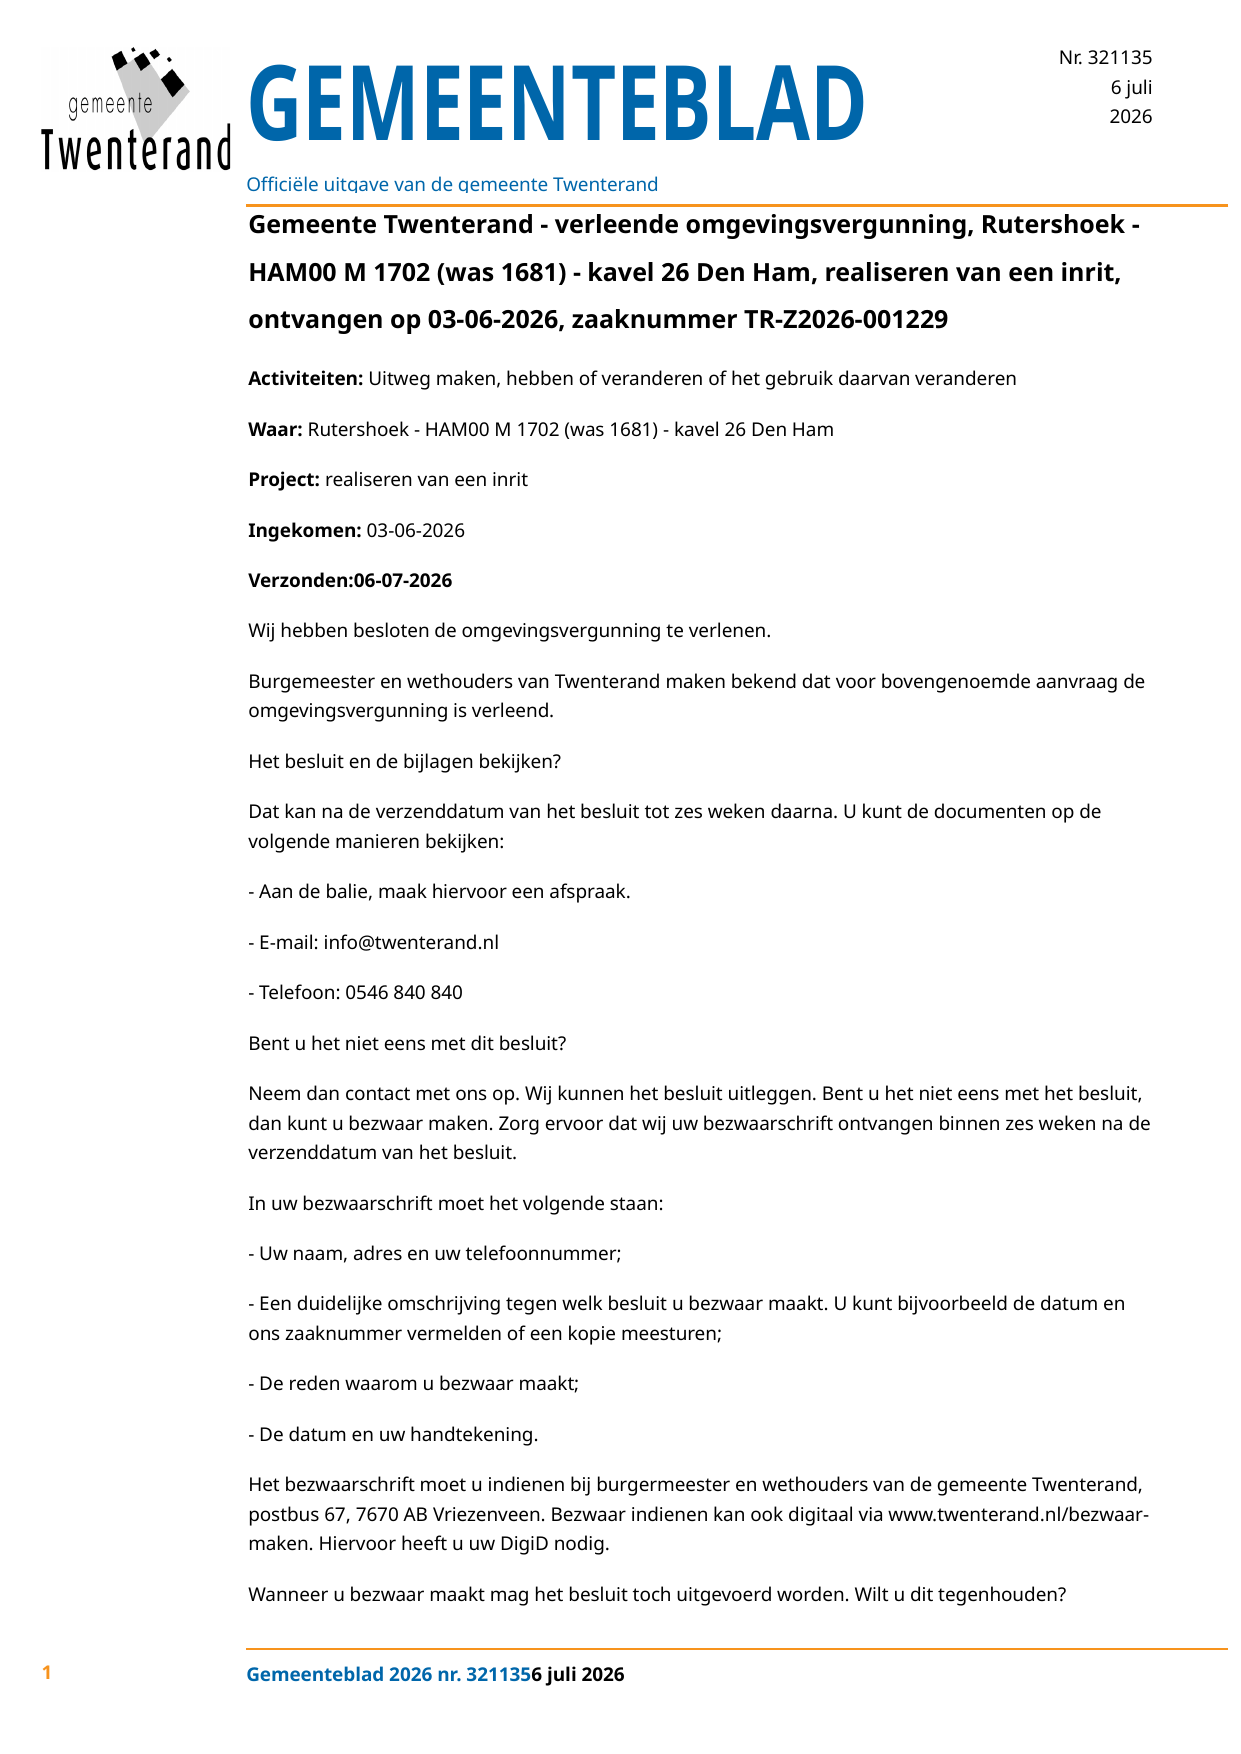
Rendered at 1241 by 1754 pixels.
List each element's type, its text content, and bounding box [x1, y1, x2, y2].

text Het besluit en de bijlagen bekijken? [248, 748, 1152, 774]
text - De datum en uw handtekening. [248, 1421, 1152, 1447]
text Dat kan na de verzenddatum van het besluit tot zes weken daarna. U kunt de documenten op de volgende manieren bekijken: [248, 798, 1152, 854]
text Project: realiseren van een inrit [248, 466, 1152, 492]
text Neem dan contact met ons op. Wij kunnen het besluit uitleggen. Bent u het niet eens met het besluit, dan kunt u bezwaar maken. Zorg ervoor dat wij uw bezwaarschrift ontvangen binnen zes weken na de verzenddatum van het besluit. [248, 1080, 1152, 1165]
picture [41, 47, 231, 172]
text Wij hebben besloten de omgevingsvergunning te verlenen. [248, 618, 1152, 643]
text Activiteiten: Uitweg maken, hebben of veranderen of het gebruik daarvan veranderen [248, 366, 1152, 391]
text Ingekomen: 03-06-2026 [248, 517, 1152, 542]
text Het bezwaarschrift moet u indienen bij burgermeester en wethouders van de gemeente Twenterand, postbus 67, 7670 AB Vriezenveen. Bezwaar indienen kan ook digitaal via www.twenterand.nl/bezwaar-maken. Hiervoor heeft u uw DigiD nodig. [248, 1471, 1152, 1556]
text - Telefoon: 0546 840 840 [248, 979, 1152, 1005]
text Wanneer u bezwaar maakt mag het besluit toch uitgevoerd worden. Wilt u dit tegenhouden? [248, 1581, 1152, 1607]
text In uw bezwaarschrift moet het volgende staan: [248, 1190, 1152, 1215]
text - Aan de balie, maak hiervoor een afspraak. [248, 878, 1152, 904]
text - De reden waarom u bezwaar maakt; [248, 1371, 1152, 1396]
text Verzonden:06-07-2026 [248, 567, 1152, 593]
text Gemeente Twenterand - verleende omgevingsvergunning, Rutershoek - HAM00 M 1702 (was 1681) - kavel 26 Den Ham, realiseren van een inrit, ontvangen op 03-06-2026, zaaknummer TR-Z2026-001229 [248, 207, 1152, 336]
text - Uw naam, adres en uw telefoonnummer; [248, 1240, 1152, 1266]
text - Een duidelijke omschrijving tegen welk besluit u bezwaar maakt. U kunt bijvoorbeeld de datum en ons zaaknummer vermelden of een kopie meesturen; [248, 1291, 1152, 1346]
text - E-mail: info@twenterand.nl [248, 929, 1152, 954]
text Burgemeester en wethouders van Twenterand maken bekend dat voor bovengenoemde aanvraag de omgevingsvergunning is verleend. [248, 668, 1152, 723]
text Bent u het niet eens met dit besluit? [248, 1030, 1152, 1055]
text Waar: Rutershoek - HAM00 M 1702 (was 1681) - kavel 26 Den Ham [248, 416, 1152, 442]
